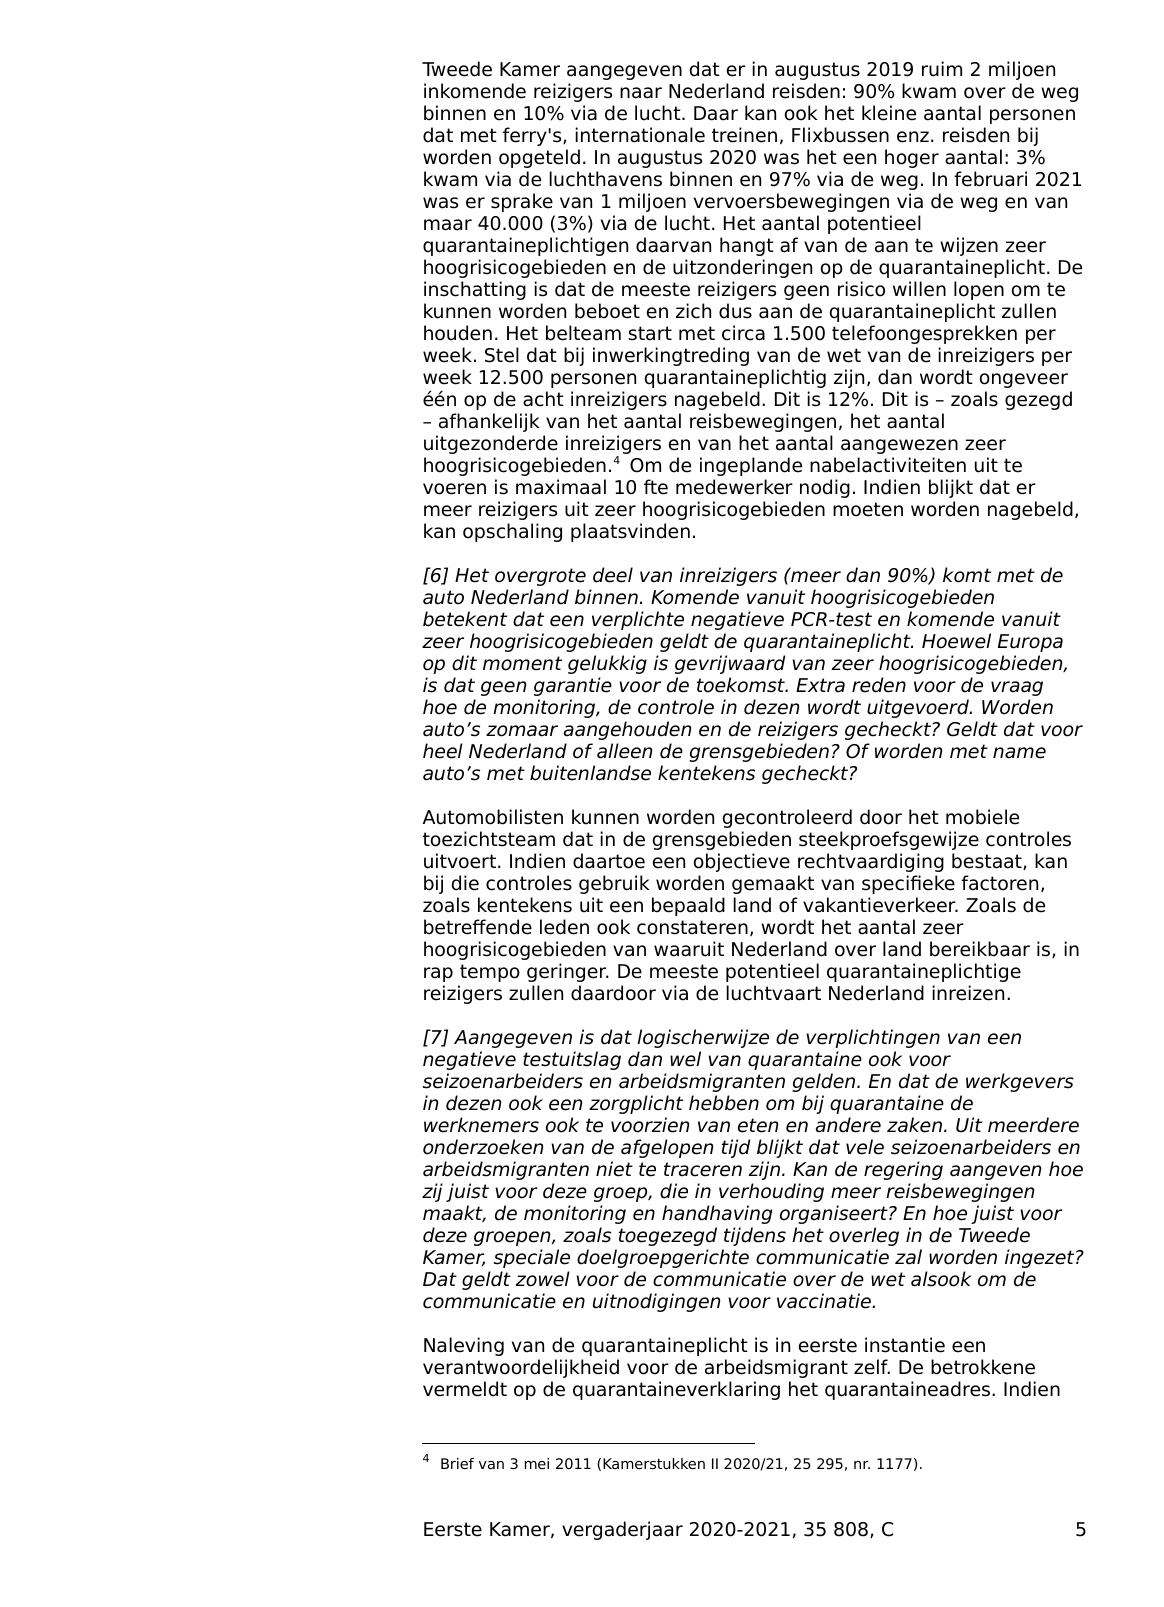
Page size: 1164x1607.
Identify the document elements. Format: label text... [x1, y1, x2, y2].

text [6] Het overgrote deel van inreizigers (meer dan 90%) komt met de auto Nederland binnen. Komende vanuit hoogrisicogebieden betekent dat een verplichte negatieve PCR-test en komende vanuit zeer hoogrisicogebieden geldt de quarantaineplicht. Hoewel Europa op dit moment gelukkig is gevrijwaard van zeer hoogrisicogebieden, is dat geen garantie voor de toekomst. Extra reden voor de vraag hoe de monitoring, de controle in dezen wordt uitgevoerd. Worden auto’s zomaar aangehouden en de reizigers gecheckt? Geldt dat voor heel Nederland of alleen de grensgebieden? Of worden met name auto’s met buitenlandse kentekens gecheckt? [422, 565, 1087, 784]
text Automobilisten kunnen worden gecontroleerd door het mobiele toezichtsteam dat in de grensgebieden steekproefsgewijze controles uitvoert. Indien daartoe een objectieve rechtvaardiging bestaat, kan bij die controles gebruik worden gemaakt van specifieke factoren, zoals kentekens uit een bepaald land of vakantieverkeer. Zoals de betreffende leden ook constateren, wordt het aantal zeer hoogrisicogebieden van waaruit Nederland over land bereikbaar is, in rap tempo geringer. De meeste potentieel quarantaineplichtige reizigers zullen daardoor via de luchtvaart Nederland inreizen. [422, 807, 1087, 1004]
text Brief van 3 mei 2011 (Kamerstukken II 2020/21, 25 295, nr. 1177). [422, 1452, 1087, 1474]
text [7] Aangegeven is dat logischerwijze de verplichtingen van een negatieve testuitslag dan wel van quarantaine ook voor seizoenarbeiders en arbeidsmigranten gelden. En dat de werkgevers in dezen ook een zorgplicht hebben om bij quarantaine de werknemers ook te voorzien van eten en andere zaken. Uit meerdere onderzoeken van de afgelopen tijd blijkt dat vele seizoenarbeiders en arbeidsmigranten niet te traceren zijn. Kan de regering aangeven hoe zij juist voor deze groep, die in verhouding meer reisbewegingen maakt, de monitoring en handhaving organiseert? En hoe juist voor deze groepen, zoals toegezegd tijdens het overleg in de Tweede Kamer, speciale doelgroepgerichte communicatie zal worden ingezet? Dat geldt zowel voor de communicatie over de wet alsook om de communicatie en uitnodigingen voor vaccinatie. [422, 1027, 1087, 1312]
text Naleving van de quarantaineplicht is in eerste instantie een verantwoordelijkheid voor de arbeidsmigrant zelf. De betrokkene vermeldt op de quarantaineverklaring het quarantaineadres. Indien [422, 1335, 1087, 1401]
text Tweede Kamer aangegeven dat er in augustus 2019 ruim 2 miljoen inkomende reizigers naar Nederland reisden: 90% kwam over de weg binnen en 10% via de lucht. Daar kan ook het kleine aantal personen dat met ferry's, internationale treinen, Flixbussen enz. reisden bij worden opgeteld. In augustus 2020 was het een hoger aantal: 3% kwam via de luchthavens binnen en 97% via de weg. In februari 2021 was er sprake van 1 miljoen vervoersbewegingen via de weg en van maar 40.000 (3%) via de lucht. Het aantal potentieel quarantaineplichtigen daarvan hangt af van de aan te wijzen zeer hoogrisicogebieden en de uitzonderingen op de quarantaineplicht. De inschatting is dat de meeste reizigers geen risico willen lopen om te kunnen worden beboet en zich dus aan de quarantaineplicht zullen houden. Het belteam start met circa 1.500 telefoongesprekken per week. Stel dat bij inwerkingtreding van de wet van de inreizigers per week 12.500 personen quarantaineplichtig zijn, dan wordt ongeveer één op de acht inreizigers nagebeld. Dit is 12%. Dit is – zoals gezegd – afhankelijk van het aantal reisbewegingen, het aantal uitgezonderde inreizigers en van het aantal aangewezen zeer hoogrisicogebieden. Om de ingeplande nabelactiviteiten uit te voeren is maximaal 10 fte medewerker nodig. Indien blijkt dat er meer reizigers uit zeer hoogrisicogebieden moeten worden nagebeld, kan opschaling plaatsvinden. [422, 59, 1087, 543]
